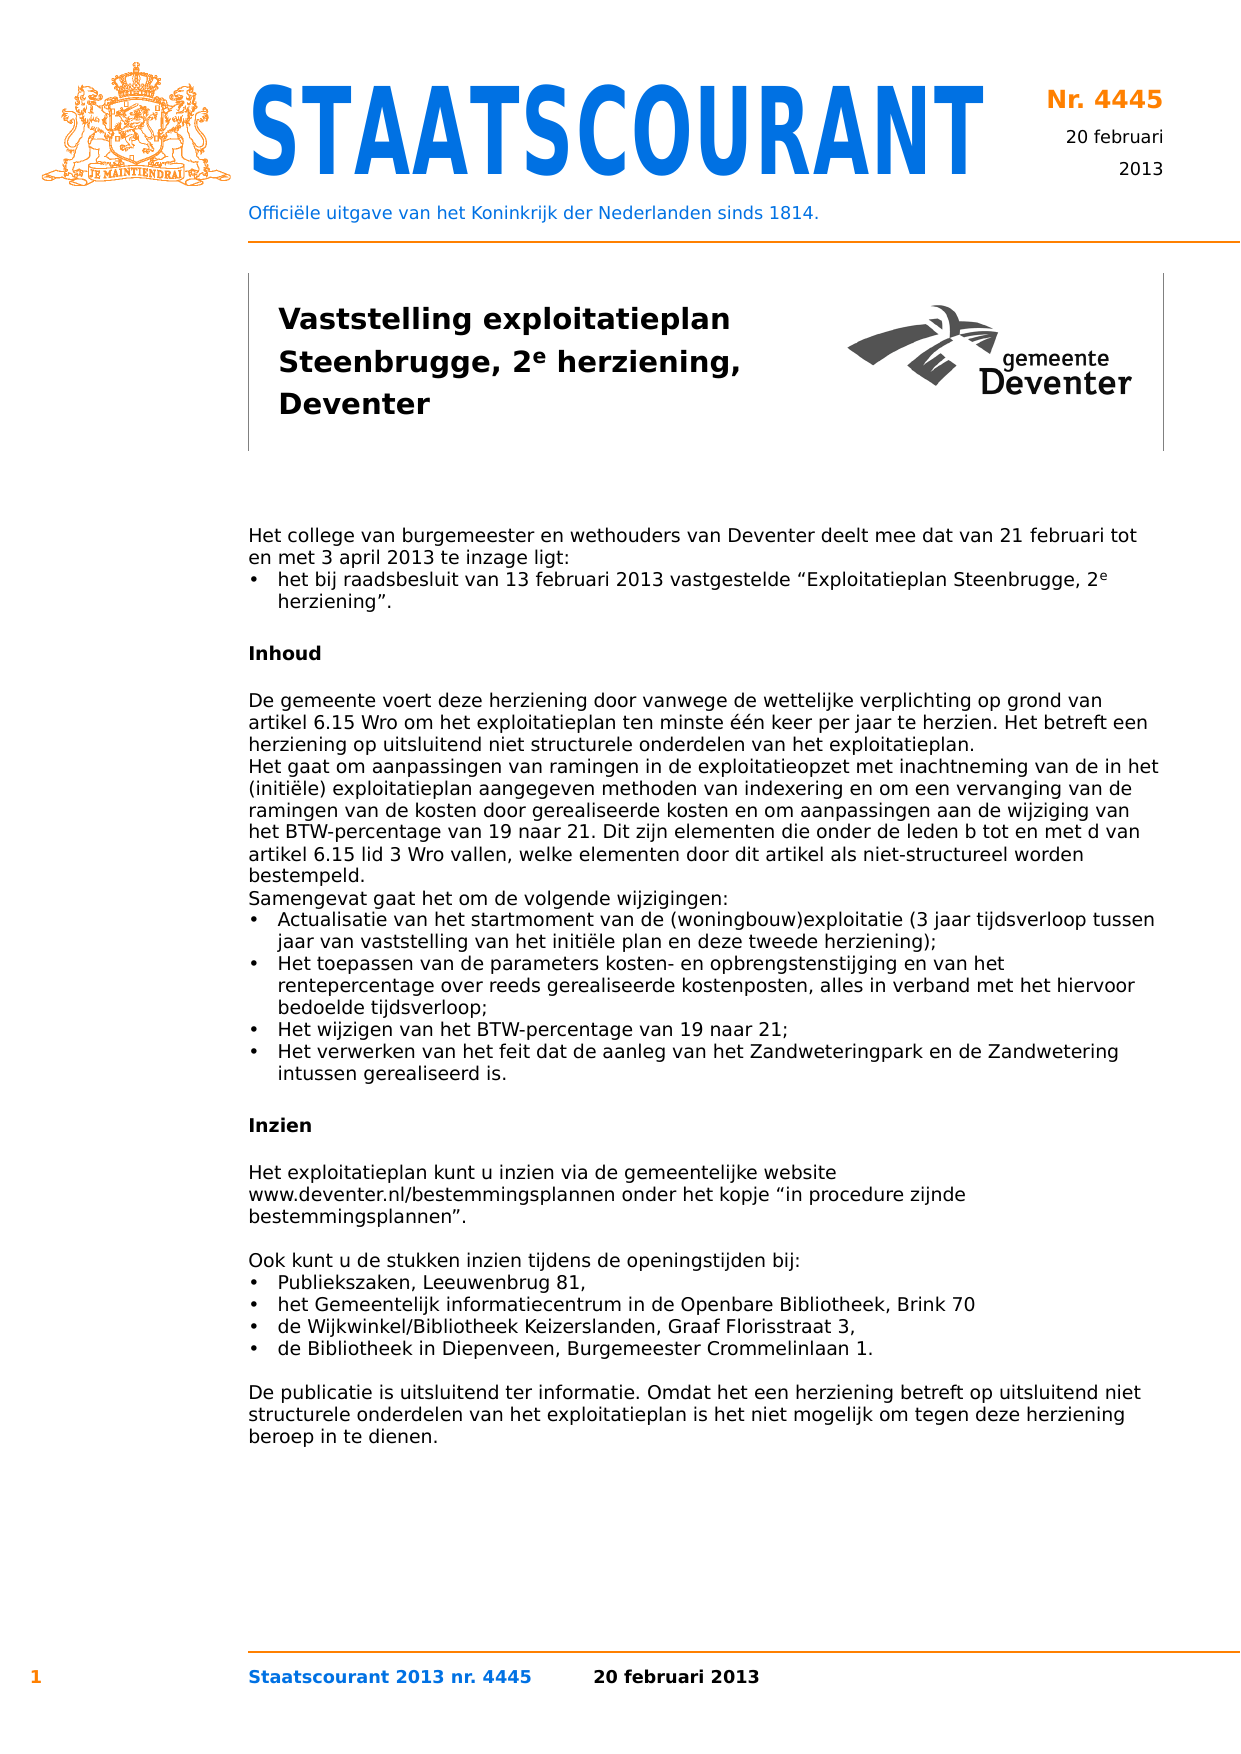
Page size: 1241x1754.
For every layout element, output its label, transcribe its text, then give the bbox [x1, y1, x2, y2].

text • de Bibliotheek in Diepenveen, Burgemeester Crommelinlaan 1. [248, 1338, 1163, 1360]
table_cell 20 februari [998, 121, 1240, 153]
text De gemeente voert deze herziening door vanwege de wettelijke verplichting op grond van artikel 6.15 Wro om het exploitatieplan ten minste één keer per jaar te herzien. Het betreft een herziening op uitsluitend niet structurele onderdelen van het exploitatieplan. [248, 689, 1163, 756]
text Het gaat om aanpassingen van ramingen in de exploitatieopzet met inachtneming van de in het (initiële) exploitatieplan aangegeven methoden van indexering en om een vervanging van de ramingen van de kosten door gerealiseerde kosten en om aanpassingen aan de wijziging van het BTW-percentage van 19 naar 21. Dit zijn elementen die onder de leden b tot en met d van artikel 6.15 lid 3 Wro vallen, welke elementen door dit artikel als niet-structureel worden bestempeld. [248, 756, 1163, 887]
text De publicatie is uitsluitend ter informatie. Omdat het een herziening betreft op uitsluitend niet structurele onderdelen van het exploitatieplan is het niet mogelijk om tegen deze herziening beroep in te dienen. [248, 1382, 1163, 1448]
table_header STAATSCOURANT [248, 62, 998, 203]
subtitle Inhoud [248, 643, 1163, 664]
text • Het wijzigen van het BTW-percentage van 19 naar 21; [248, 1019, 1163, 1041]
text • het Gemeentelijk informatiecentrum in de Openbare Bibliotheek, Brink 70 [248, 1294, 1163, 1316]
picture [844, 302, 1134, 397]
picture [41, 62, 231, 186]
text Het exploitatieplan kunt u inzien via de gemeentelijke website www.deventer.nl/bestemmingsplannen onder het kopje “in procedure zijnde bestemmingsplannen”. [248, 1162, 1163, 1228]
text Samengevat gaat het om de volgende wijzigingen: [248, 887, 1163, 909]
text Het college van burgemeester en wethouders van Deventer deelt mee dat van 21 februari tot en met 3 april 2013 te inzage ligt: [248, 525, 1163, 569]
table_cell Officiële uitgave van het Koninkrijk der Nederlanden sinds 1814. [248, 203, 1240, 241]
text • de Wijkwinkel/Bibliotheek Keizerslanden, Graaf Florisstraat 3, [248, 1316, 1163, 1338]
text • Het verwerken van het feit dat de aanleg van het Zandweteringpark en de Zandwetering intussen gerealiseerd is. [248, 1041, 1163, 1085]
text • het bij raadsbesluit van 13 februari 2013 vastgestelde “Exploitatieplan Steenbrugge, 2e herziening”. [248, 569, 1163, 613]
text Ook kunt u de stukken inzien tijdens de openingstijden bij: [248, 1250, 1163, 1272]
text • Publiekszaken, Leeuwenbrug 81, [248, 1272, 1163, 1294]
subtitle Inzien [248, 1115, 1163, 1137]
table_header Nr. 4445 [998, 62, 1240, 121]
text • Het toepassen van de parameters kosten- en opbrengstenstijging en van het rentepercentage over reeds gerealiseerde kostenposten, alles in verband met het hiervoor bedoelde tijdsverloop; [248, 953, 1163, 1019]
table_cell 2013 [998, 153, 1240, 203]
text • Actualisatie van het startmoment van de (woningbouw)exploitatie (3 jaar tijdsverloop tussen jaar van vaststelling van het initiële plan en deze tweede herziening); [248, 909, 1163, 953]
table_header [25, 62, 248, 241]
subtitle Vaststelling exploitatieplan Steenbrugge, 2e herziening, Deventer [249, 273, 1163, 451]
